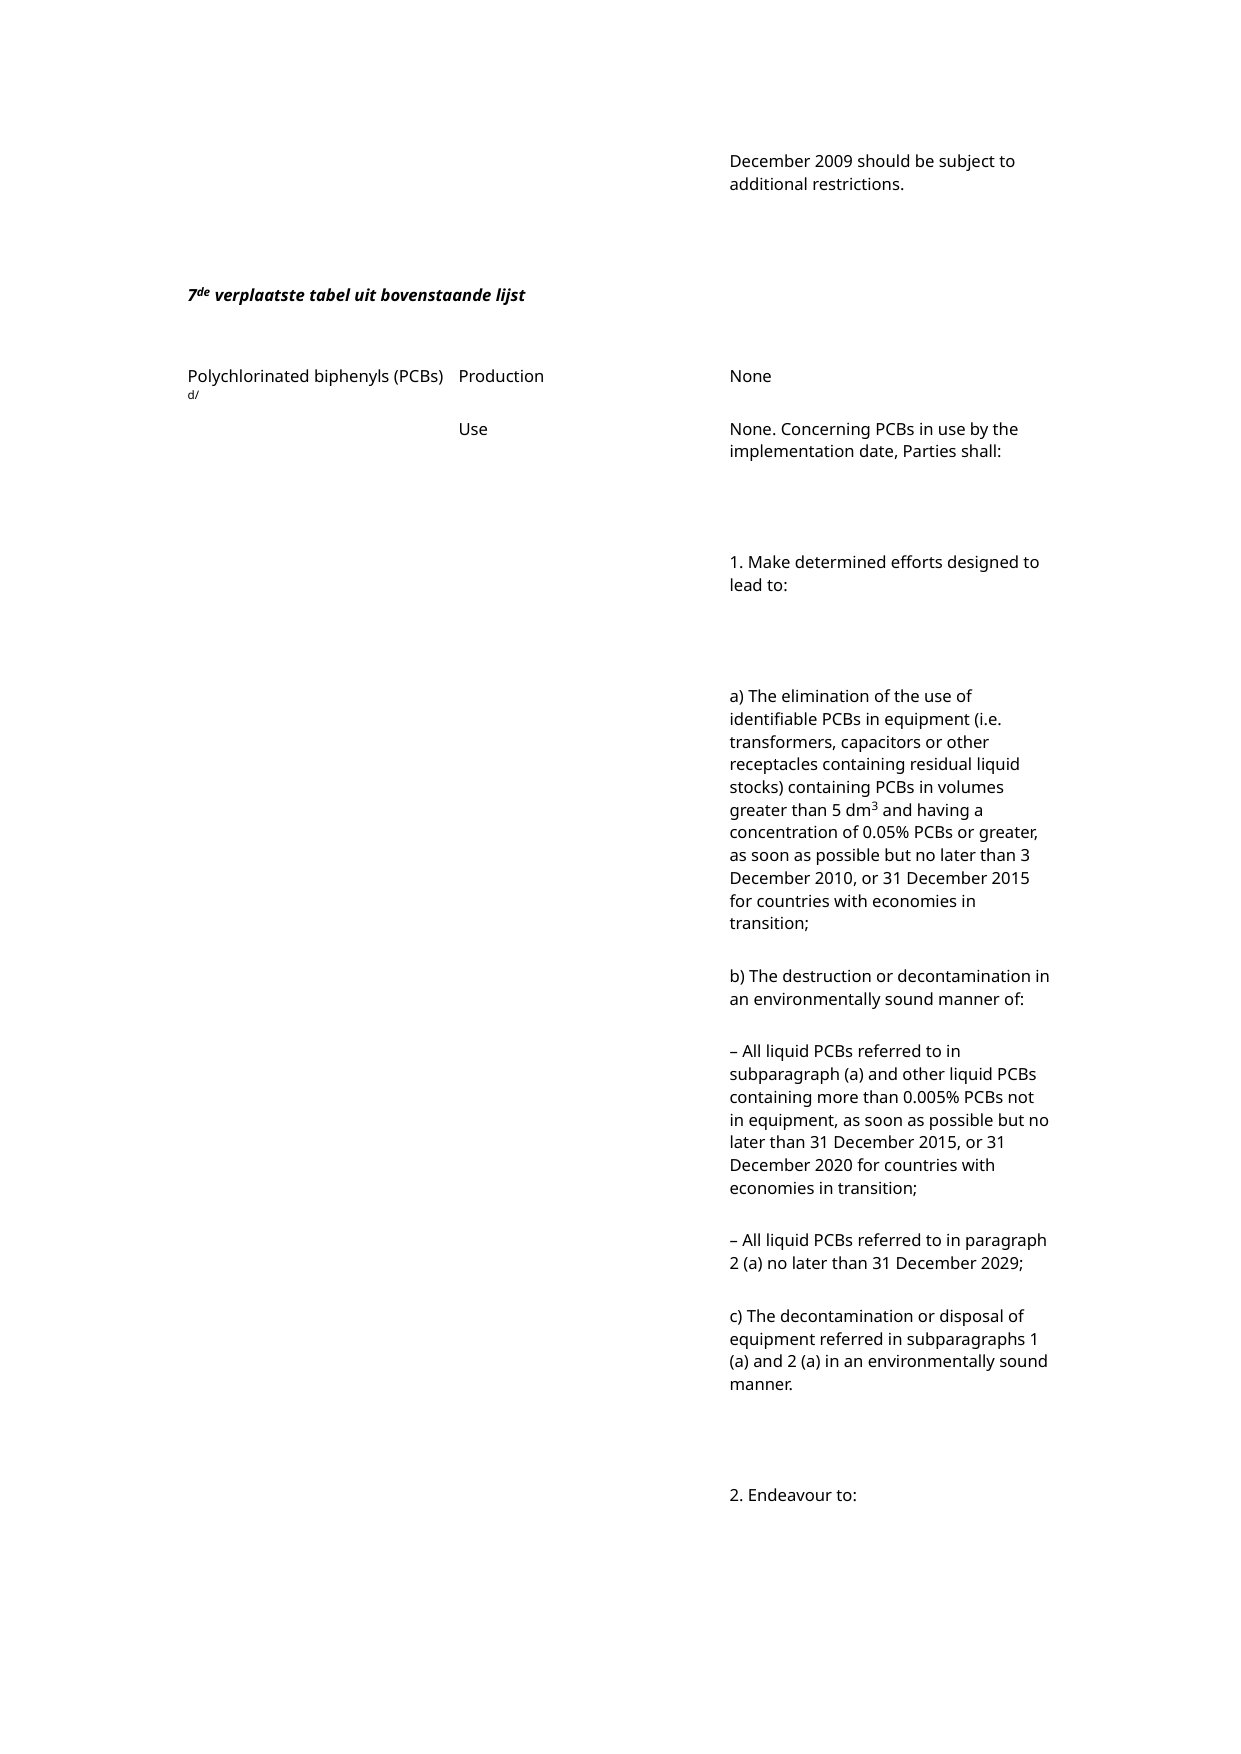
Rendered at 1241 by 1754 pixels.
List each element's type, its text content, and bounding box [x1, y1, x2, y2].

table_cell 1. Make determined efforts designed to lead to: [729, 551, 1053, 626]
table_cell [458, 1229, 729, 1304]
table_cell December 2009 should be subject to additional restrictions. [729, 150, 1053, 225]
text 7de verplaatste tabel uit bovenstaande lijst [187, 284, 1053, 307]
table_cell [458, 626, 729, 685]
table_cell c) The decontamination or disposal of equipment referred in subparagraphs 1 (a) and 2 (a) in an environmentally sound manner. [729, 1305, 1053, 1425]
table_cell [188, 551, 458, 626]
table_cell [458, 1305, 729, 1425]
table_cell [188, 626, 458, 685]
table_header None [729, 365, 1053, 417]
table_cell [729, 493, 1053, 551]
table_cell [188, 1484, 458, 1542]
table_cell [458, 150, 729, 225]
table_cell a) The elimination of the use of identifiable PCBs in equipment (i.e. transformers, capacitors or other receptacles containing residual liquid stocks) containing PCBs in volumes greater than 5 dm3 and having a concentration of 0.05% PCBs or greater, as soon as possible but no later than 3 December 2010, or 31 December 2015 for countries with economies in transition; [729, 685, 1053, 965]
table_cell – All liquid PCBs referred to in paragraph 2 (a) no later than 31 December 2029; [729, 1229, 1053, 1304]
table_cell [458, 551, 729, 626]
table_cell – All liquid PCBs referred to in subparagraph (a) and other liquid PCBs containing more than 0.005% PCBs not in equipment, as soon as possible but no later than 31 December 2015, or 31 December 2020 for countries with economies in transition; [729, 1040, 1053, 1229]
table_cell [458, 965, 729, 1040]
table_cell [458, 1040, 729, 1229]
table_cell [729, 626, 1053, 685]
table_cell [188, 965, 458, 1040]
table_cell 2. Endeavour to: [729, 1484, 1053, 1542]
table_cell [188, 1229, 458, 1304]
table_cell [458, 1484, 729, 1542]
table_cell [188, 1305, 458, 1425]
table_cell [458, 685, 729, 965]
table_cell None. Concerning PCBs in use by the implementation date, Parties shall: [729, 417, 1053, 493]
table_cell [188, 685, 458, 965]
table_cell [729, 1425, 1053, 1484]
table_cell [458, 1425, 729, 1484]
table_cell [188, 493, 458, 551]
table_cell b) The destruction or decontamination in an environmentally sound manner of: [729, 965, 1053, 1040]
table_cell Use [458, 417, 729, 493]
table_header Polychlorinated biphenyls (PCBs) d/ [188, 365, 458, 493]
table_cell [188, 150, 458, 225]
table_cell [458, 493, 729, 551]
table_header Production [458, 365, 729, 417]
table_cell [188, 1040, 458, 1229]
table_cell [188, 1425, 458, 1484]
